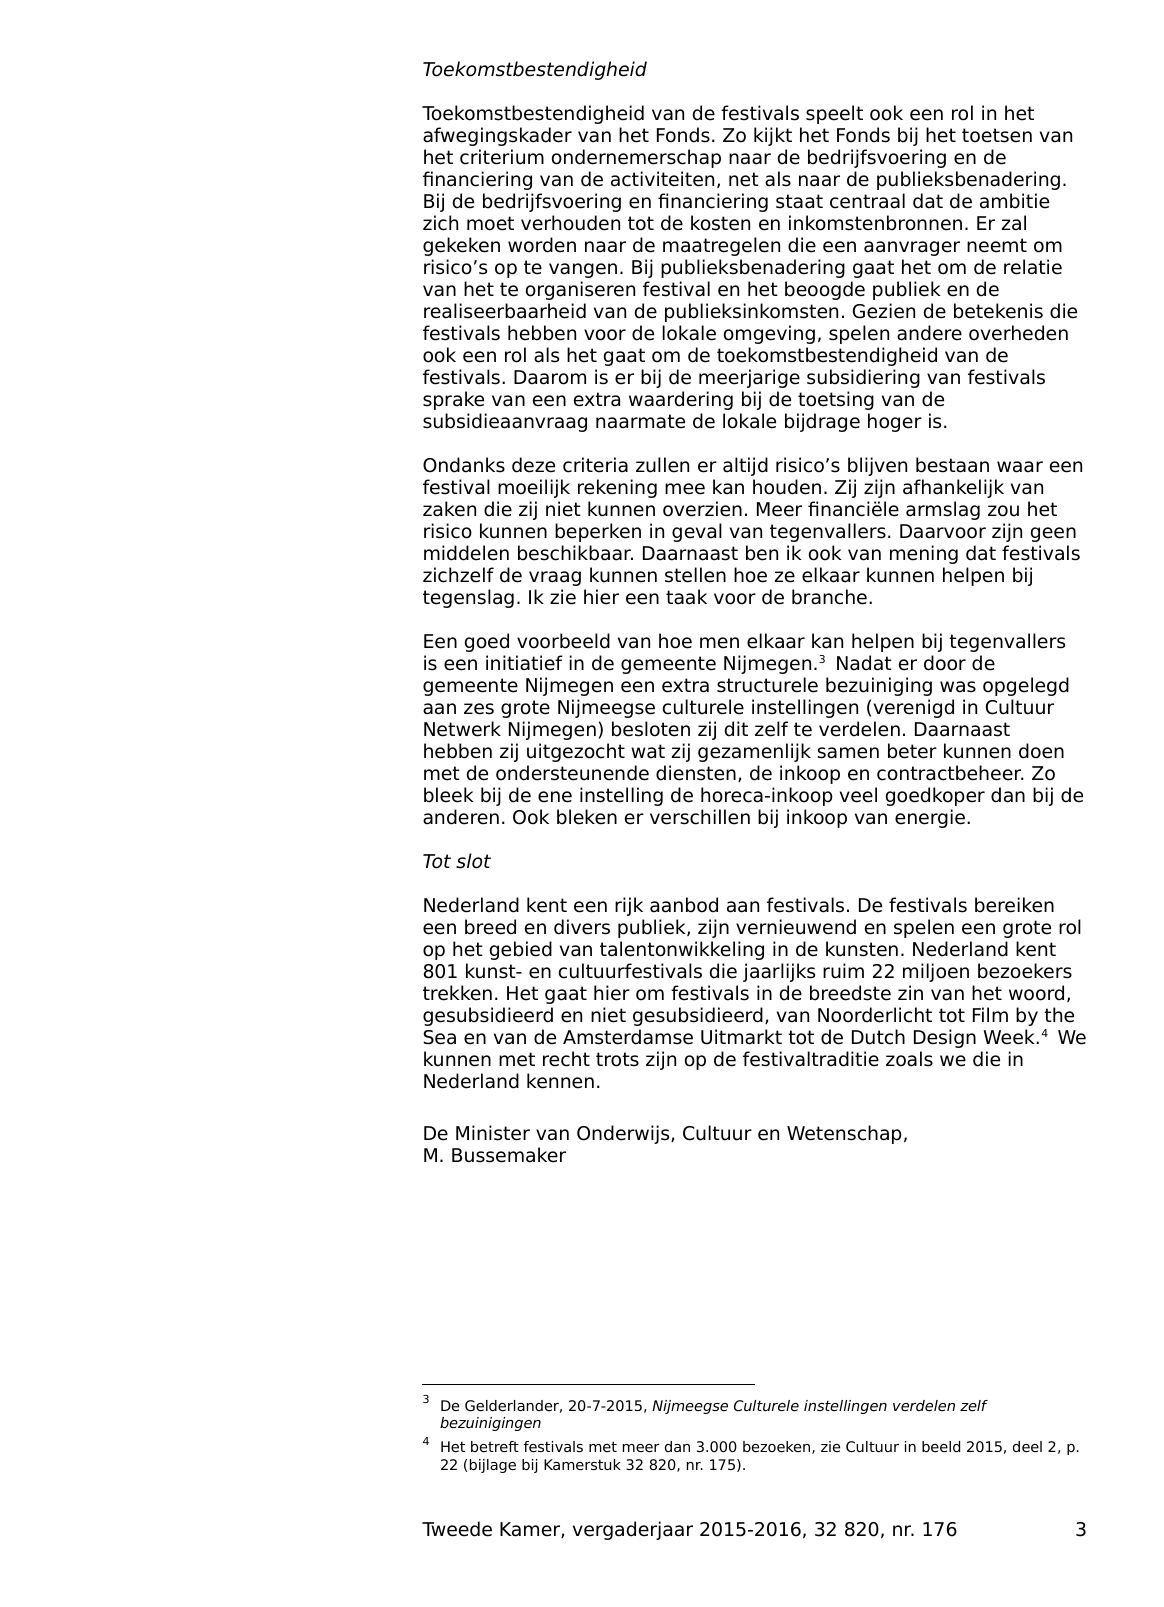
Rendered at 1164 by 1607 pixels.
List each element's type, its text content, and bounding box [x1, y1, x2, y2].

text De Gelderlander, 20-7-2015, Nijmeegse Culturele instellingen verdelen zelf bezuinigingen [422, 1393, 1087, 1432]
text Toekomstbestendigheid van de festivals speelt ook een rol in het afwegingskader van het Fonds. Zo kijkt het Fonds bij het toetsen van het criterium ondernemerschap naar de bedrijfsvoering en de financiering van de activiteiten, net als naar de publieksbenadering. Bij de bedrijfsvoering en financiering staat centraal dat de ambitie zich moet verhouden tot de kosten en inkomstenbronnen. Er zal gekeken worden naar de maatregelen die een aanvrager neemt om risico’s op te vangen. Bij publieksbenadering gaat het om de relatie van het te organiseren festival en het beoogde publiek en de realiseerbaarheid van de publieksinkomsten. Gezien de betekenis die festivals hebben voor de lokale omgeving, spelen andere overheden ook een rol als het gaat om de toekomstbestendigheid van de festivals. Daarom is er bij de meerjarige subsidiering van festivals sprake van een extra waardering bij de toetsing van de subsidieaanvraag naarmate de lokale bijdrage hoger is. [422, 103, 1087, 433]
text Ondanks deze criteria zullen er altijd risico’s blijven bestaan waar een festival moeilijk rekening mee kan houden. Zij zijn afhankelijk van zaken die zij niet kunnen overzien. Meer financiële armslag zou het risico kunnen beperken in geval van tegenvallers. Daarvoor zijn geen middelen beschikbaar. Daarnaast ben ik ook van mening dat festivals zichzelf de vraag kunnen stellen hoe ze elkaar kunnen helpen bij tegenslag. Ik zie hier een taak voor de branche. [422, 455, 1087, 609]
subtitle Tot slot [422, 851, 1087, 873]
text De Minister van Onderwijs, Cultuur en Wetenschap, M. Bussemaker [422, 1123, 1087, 1167]
text Nederland kent een rijk aanbod aan festivals. De festivals bereiken een breed en divers publiek, zijn vernieuwend en spelen een grote rol op het gebied van talentonwikkeling in de kunsten. Nederland kent 801 kunst- en cultuurfestivals die jaarlijks ruim 22 miljoen bezoekers trekken. Het gaat hier om festivals in de breedste zin van het woord, gesubsidieerd en niet gesubsidieerd, van Noorderlicht tot Film by the Sea en van de Amsterdamse Uitmarkt tot de Dutch Design Week. We kunnen met recht trots zijn op de festivaltraditie zoals we die in Nederland kennen. [422, 895, 1087, 1093]
text Een goed voorbeeld van hoe men elkaar kan helpen bij tegenvallers is een initiatief in de gemeente Nijmegen. Nadat er door de gemeente Nijmegen een extra structurele bezuiniging was opgelegd aan zes grote Nijmeegse culturele instellingen (verenigd in Cultuur Netwerk Nijmegen) besloten zij dit zelf te verdelen. Daarnaast hebben zij uitgezocht wat zij gezamenlijk samen beter kunnen doen met de ondersteunende diensten, de inkoop en contractbeheer. Zo bleek bij de ene instelling de horeca-inkoop veel goedkoper dan bij de anderen. Ook bleken er verschillen bij inkoop van energie. [422, 631, 1087, 829]
text Het betreft festivals met meer dan 3.000 bezoeken, zie Cultuur in beeld 2015, deel 2, p. 22 (bijlage bij Kamerstuk 32 820, nr. 175). [422, 1435, 1087, 1474]
subtitle Toekomstbestendigheid [422, 59, 1087, 81]
